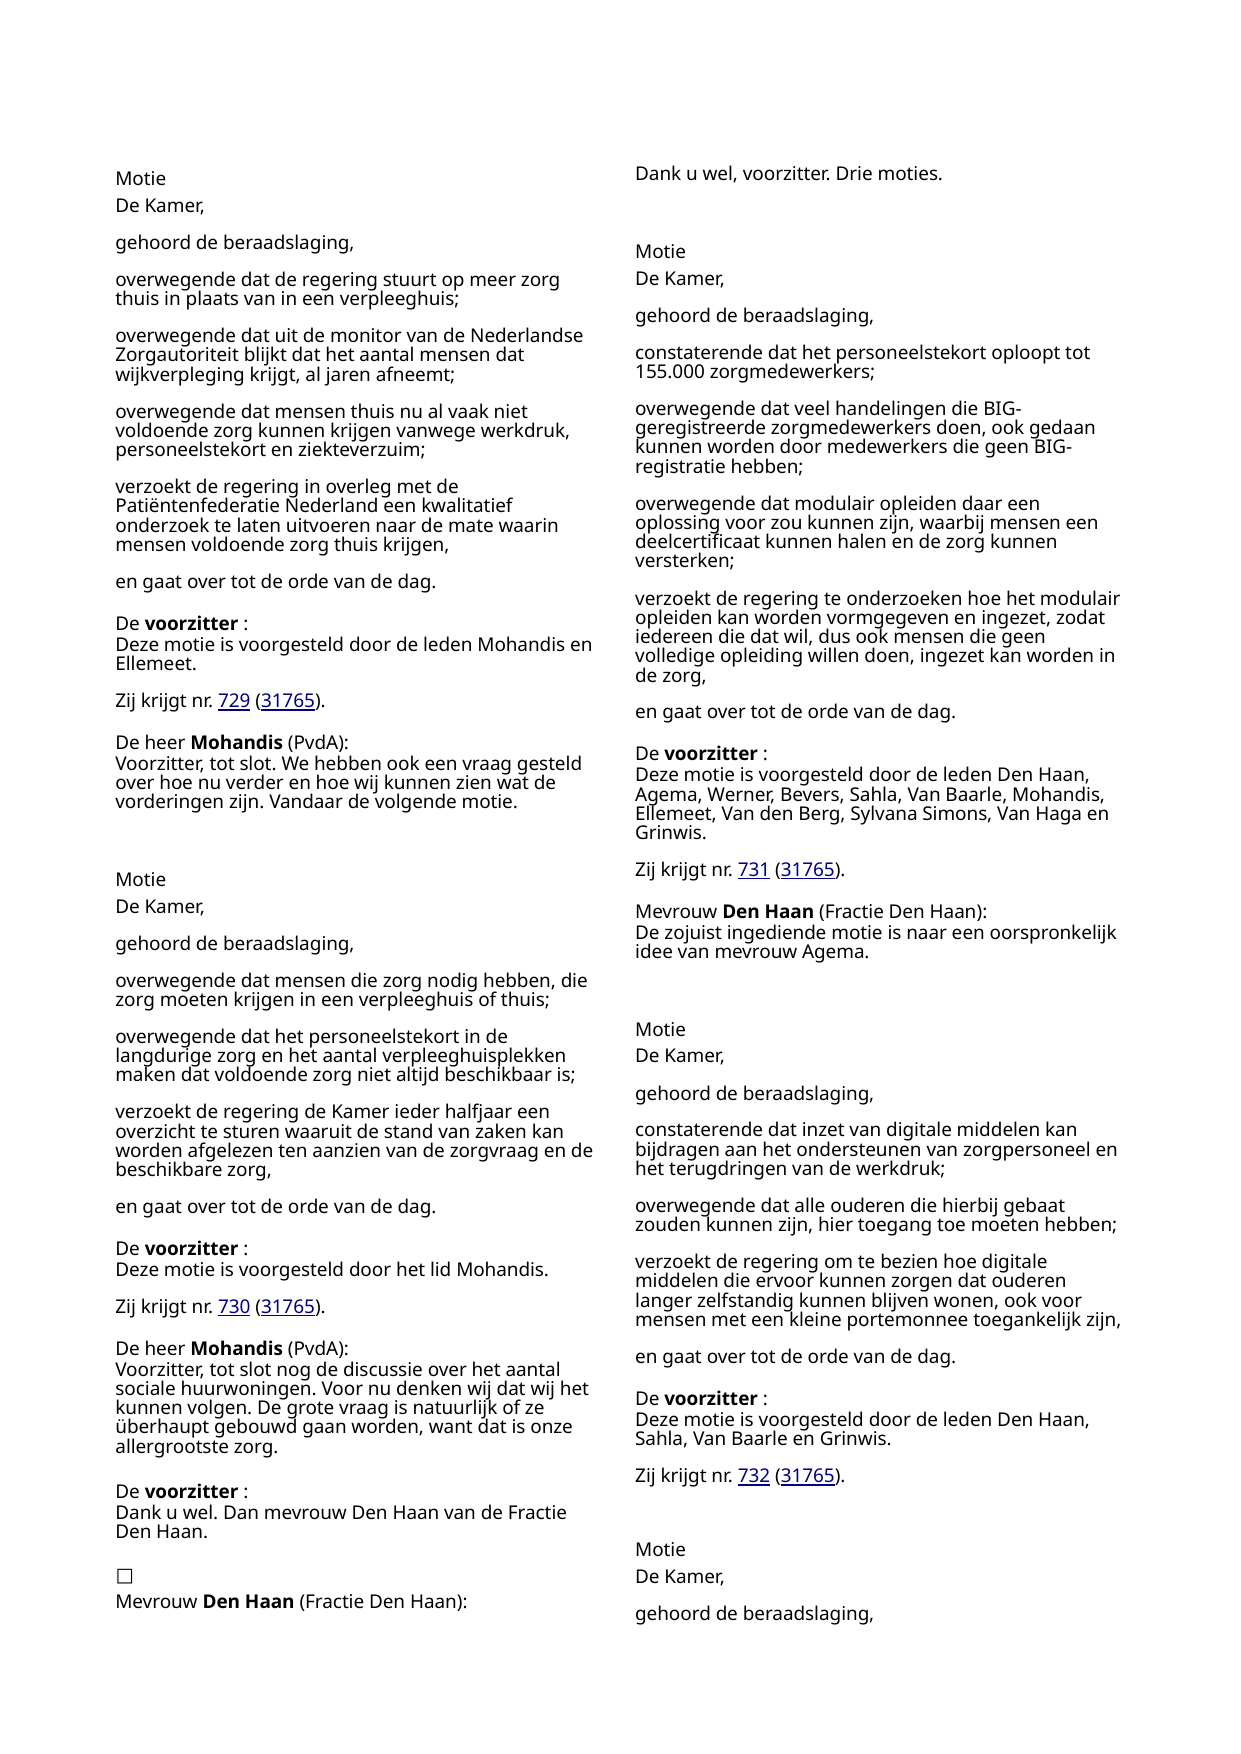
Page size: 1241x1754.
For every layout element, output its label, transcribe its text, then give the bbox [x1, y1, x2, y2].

text gehoord de beraadslaging, [115, 234, 605, 253]
text Zij krijgt nr. 729 (31765). [115, 692, 605, 711]
text De Kamer, [635, 1568, 1125, 1588]
text Voorzitter, tot slot. We hebben ook een vraag gesteld over hoe nu verder en hoe wij kunnen zien wat de vorderingen zijn. Vandaar de volgende motie. [115, 755, 605, 813]
text Dank u wel, voorzitter. Drie moties. [635, 165, 1125, 184]
text en gaat over tot de orde van de dag. [635, 703, 1125, 723]
text verzoekt de regering in overleg met de Patiëntenfederatie Nederland een kwalitatief onderzoek te laten uitvoeren naar de mate waarin mensen voldoende zorg thuis krijgen, [115, 478, 605, 555]
text Deze motie is voorgesteld door de leden Den Haan, Sahla, Van Baarle en Grinwis. [635, 1411, 1125, 1449]
text De voorzitter : [635, 1385, 1125, 1411]
text Dank u wel. Dan mevrouw Den Haan van de Fractie Den Haan. [115, 1504, 605, 1542]
text De voorzitter : [635, 741, 1125, 766]
text De voorzitter : [115, 1235, 605, 1261]
text overwegende dat uit de monitor van de Nederlandse Zorgautoriteit blijkt dat het aantal mensen dat wijkverpleging krijgt, al jaren afneemt; [115, 327, 605, 385]
text De Kamer, [115, 197, 605, 216]
text De heer Mohandis (PvdA): [115, 1335, 605, 1361]
text De heer Mohandis (PvdA): [115, 729, 605, 755]
text overwegende dat de regering stuurt op meer zorg thuis in plaats van in een verpleeghuis; [115, 271, 605, 309]
text constaterende dat inzet van digitale middelen kan bijdragen aan het ondersteunen van zorgpersoneel en het terugdringen van de werkdruk; [635, 1121, 1125, 1179]
text overwegende dat mensen thuis nu al vaak niet voldoende zorg kunnen krijgen vanwege werkdruk, personeelstekort en ziekteverzuim; [115, 403, 605, 461]
text Deze motie is voorgesteld door de leden Den Haan, Agema, Werner, Bevers, Sahla, Van Baarle, Mohandis, Ellemeet, Van den Berg, Sylvana Simons, Van Haga en Grinwis. [635, 766, 1125, 843]
text en gaat over tot de orde van de dag. [635, 1348, 1125, 1367]
text Motie [635, 1537, 1125, 1562]
text overwegende dat mensen die zorg nodig hebben, die zorg moeten krijgen in een verpleeghuis of thuis; [115, 972, 605, 1010]
text en gaat over tot de orde van de dag. [115, 1198, 605, 1217]
text De voorzitter : [115, 610, 605, 636]
text gehoord de beraadslaging, [635, 307, 1125, 326]
text verzoekt de regering om te bezien hoe digitale middelen die ervoor kunnen zorgen dat ouderen langer zelfstandig kunnen blijven wonen, ook voor mensen met een kleine portemonnee toegankelijk zijn, [635, 1253, 1125, 1330]
text overwegende dat alle ouderen die hierbij gebaat zouden kunnen zijn, hier toegang toe moeten hebben; [635, 1197, 1125, 1236]
text gehoord de beraadslaging, [115, 935, 605, 954]
text Zij krijgt nr. 730 (31765). [115, 1298, 605, 1317]
text De voorzitter : [115, 1478, 605, 1504]
text overwegende dat modulair opleiden daar een oplossing voor zou kunnen zijn, waarbij mensen een deelcertificaat kunnen halen en de zorg kunnen versterken; [635, 495, 1125, 572]
text Motie [115, 165, 605, 191]
text ⬜ [115, 1563, 605, 1589]
text Zij krijgt nr. 731 (31765). [635, 861, 1125, 880]
text De Kamer, [115, 898, 605, 917]
text Zij krijgt nr. 732 (31765). [635, 1467, 1125, 1486]
text De Kamer, [635, 1047, 1125, 1067]
text gehoord de beraadslaging, [635, 1605, 1125, 1624]
text De zojuist ingediende motie is naar een oorspronkelijk idee van mevrouw Agema. [635, 924, 1125, 962]
text gehoord de beraadslaging, [635, 1084, 1125, 1104]
text Deze motie is voorgesteld door de leden Mohandis en Ellemeet. [115, 636, 605, 674]
text constaterende dat het personeelstekort oploopt tot 155.000 zorgmedewerkers; [635, 344, 1125, 382]
text Motie [635, 238, 1125, 264]
text Motie [635, 1016, 1125, 1042]
text Deze motie is voorgesteld door het lid Mohandis. [115, 1261, 605, 1280]
text verzoekt de regering te onderzoeken hoe het modulair opleiden kan worden vormgegeven en ingezet, zodat iedereen die dat wil, dus ook mensen die geen volledige opleiding willen doen, ingezet kan worden in de zorg, [635, 589, 1125, 686]
text Voorzitter, tot slot nog de discussie over het aantal sociale huurwoningen. Voor nu denken wij dat wij het kunnen volgen. De grote vraag is natuurlijk of ze überhaupt gebouwd gaan worden, want dat is onze allergrootste zorg. [115, 1361, 605, 1457]
text De Kamer, [635, 270, 1125, 289]
text Mevrouw Den Haan (Fractie Den Haan): [635, 898, 1125, 924]
text Motie [115, 866, 605, 892]
text overwegende dat veel handelingen die BIG-geregistreerde zorgmedewerkers doen, ook gedaan kunnen worden door medewerkers die geen BIG-registratie hebben; [635, 400, 1125, 477]
text en gaat over tot de orde van de dag. [115, 573, 605, 592]
text overwegende dat het personeelstekort in de langdurige zorg en het aantal verpleeghuisplekken maken dat voldoende zorg niet altijd beschikbaar is; [115, 1028, 605, 1086]
text Mevrouw Den Haan (Fractie Den Haan): [115, 1589, 605, 1614]
text verzoekt de regering de Kamer ieder halfjaar een overzicht te sturen waaruit de stand van zaken kan worden afgelezen ten aanzien van de zorgvraag en de beschikbare zorg, [115, 1103, 605, 1181]
